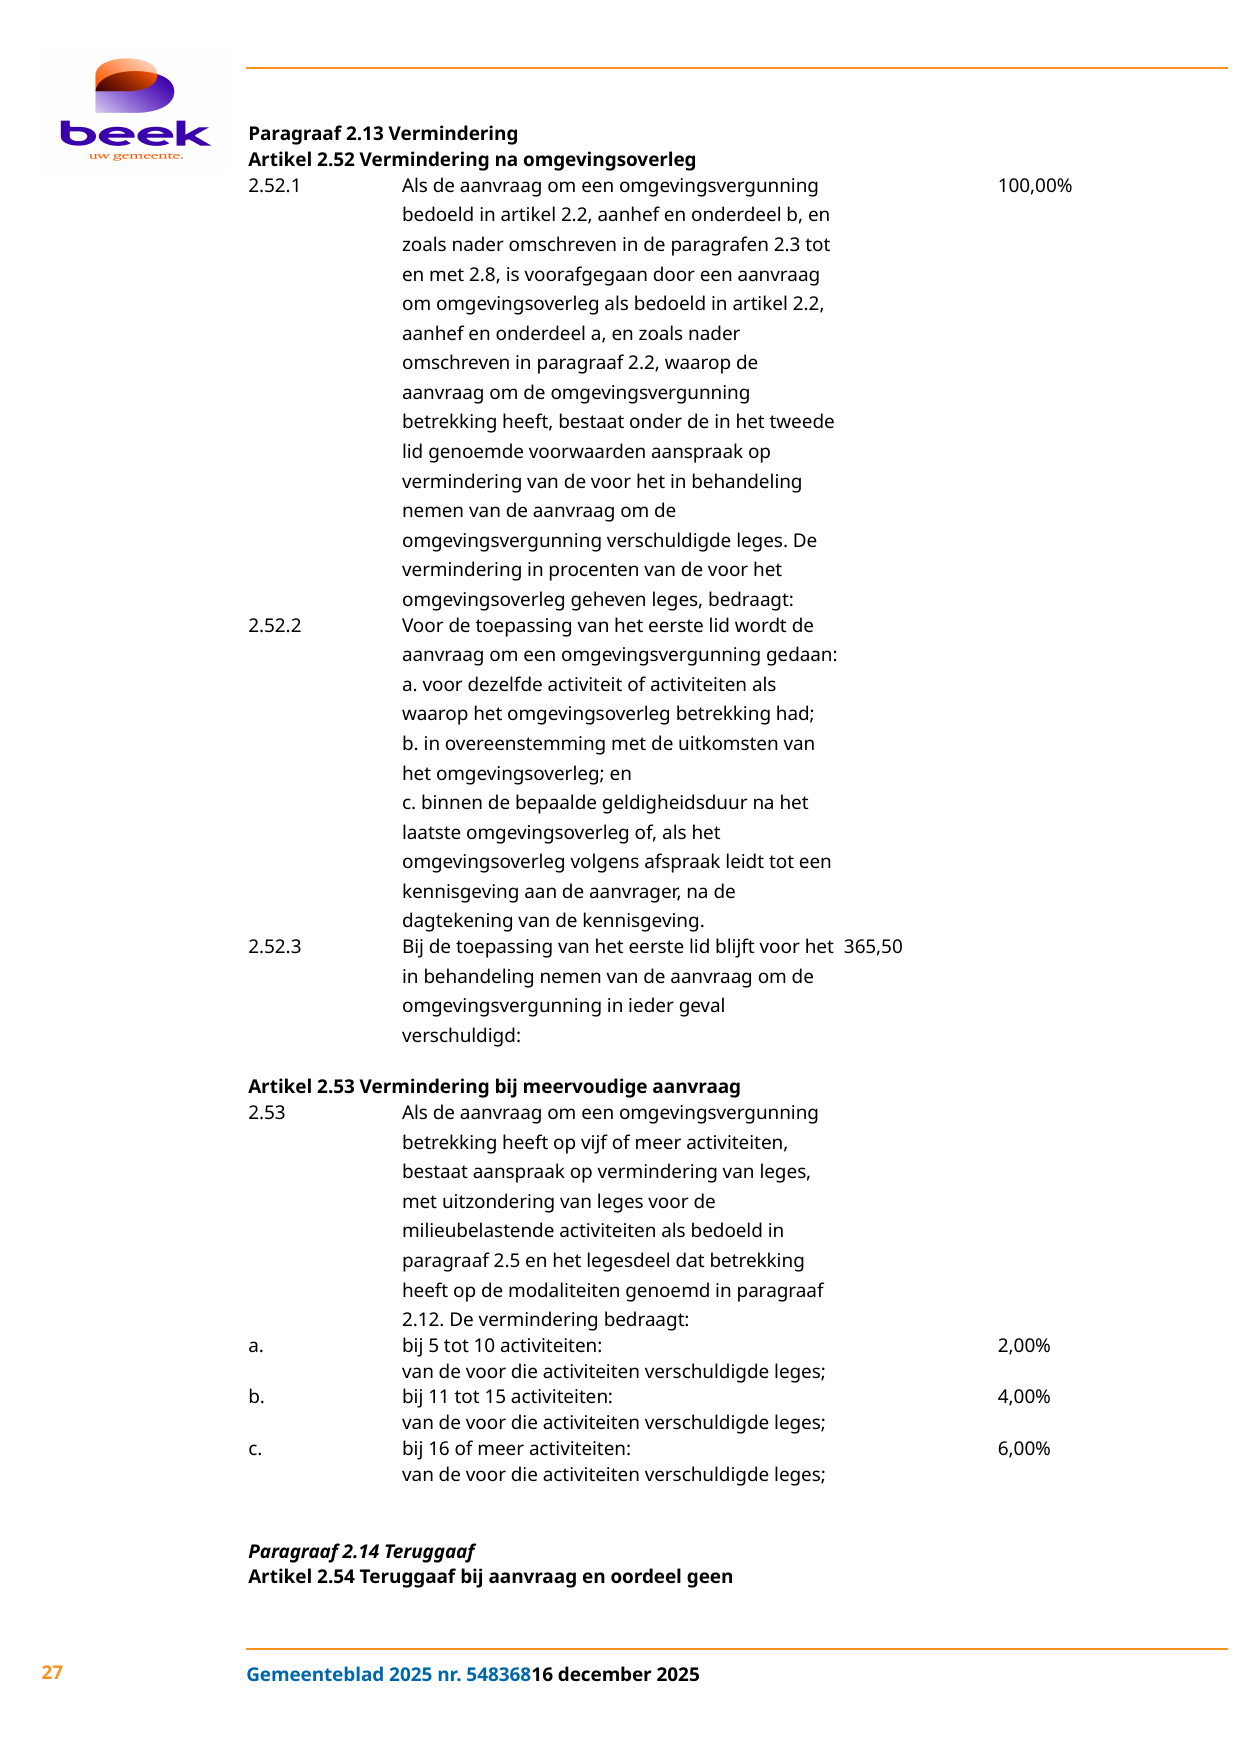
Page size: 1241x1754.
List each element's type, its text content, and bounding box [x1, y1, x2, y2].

table_cell b. [248, 1384, 402, 1409]
table_cell bij 11 tot 15 activiteiten: [402, 1384, 844, 1409]
table_cell [998, 1358, 1152, 1384]
table_cell [844, 1332, 998, 1358]
table_cell [844, 146, 998, 172]
table_cell [844, 1461, 998, 1487]
table_cell [248, 1358, 402, 1384]
table_cell [998, 1487, 1152, 1512]
table_cell [998, 146, 1152, 172]
table_cell Als de aanvraag om een omgevingsvergunning betrekking heeft op vijf of meer activiteiten, bestaat aanspraak op vermindering van leges, met uitzondering van leges voor de milieubelastende activiteiten als bedoeld in paragraaf 2.5 en het legesdeel dat betrekking heeft op de modaliteiten genoemd in paragraaf 2.12. De vermindering bedraagt: [402, 1099, 844, 1332]
table_cell Artikel 2.54 Teruggaaf bij aanvraag en oordeel geen [248, 1564, 844, 1589]
table_cell [998, 1074, 1152, 1099]
table_cell [844, 1048, 998, 1074]
table_cell [844, 1074, 998, 1099]
table_cell Als de aanvraag om een omgevingsvergunning bedoeld in artikel 2.2, aanhef en onderdeel b, en zoals nader omschreven in de paragrafen 2.3 tot en met 2.8, is voorafgegaan door een aanvraag om omgevingsoverleg als bedoeld in artikel 2.2, aanhef en onderdeel a, en zoals nader omschreven in paragraaf 2.2, waarop de aanvraag om de omgevingsvergunning betrekking heeft, bestaat onder de in het tweede lid genoemde voorwaarden aanspraak op vermindering van de voor het in behandeling nemen van de aanvraag om de omgevingsvergunning verschuldigde leges. De vermindering in procenten van de voor het omgevingsoverleg geheven leges, bedraagt: [402, 172, 844, 612]
table_cell [248, 1461, 402, 1487]
table_cell [248, 1487, 402, 1512]
table_cell [998, 1512, 1152, 1538]
table_cell Artikel 2.52 Vermindering na omgevingsoverleg [248, 146, 844, 172]
table_cell [998, 1538, 1152, 1564]
table_cell [402, 95, 844, 121]
table_cell [844, 95, 998, 121]
table_cell bij 16 of meer activiteiten: [402, 1435, 844, 1461]
table_cell Paragraaf 2.14 Teruggaaf [248, 1538, 844, 1564]
table_cell 2.52.3 [248, 934, 402, 1048]
table_cell Bij de toepassing van het eerste lid blijft voor het in behandeling nemen van de aanvraag om de omgevingsvergunning in ieder geval verschuldigd: [402, 934, 844, 1048]
table_cell [998, 1409, 1152, 1435]
table_cell [248, 1512, 402, 1538]
table_cell [998, 1099, 1152, 1332]
table_cell [844, 172, 998, 612]
table_cell [998, 612, 1152, 933]
table_cell [844, 121, 998, 146]
table_cell 2.53 [248, 1099, 402, 1332]
table_cell van de voor die activiteiten verschuldigde leges; [402, 1461, 844, 1487]
table_cell [998, 95, 1152, 121]
table_cell [248, 1048, 402, 1074]
table_cell [998, 121, 1152, 146]
table_cell [844, 1435, 998, 1461]
table_cell [998, 1564, 1152, 1589]
table_cell [844, 1358, 998, 1384]
table_cell [402, 1048, 844, 1074]
table_cell 365,50 [844, 934, 998, 1048]
table_cell [998, 1461, 1152, 1487]
picture [41, 47, 231, 172]
table_cell [844, 1487, 998, 1512]
table_cell bij 5 tot 10 activiteiten: [402, 1332, 844, 1358]
table_cell van de voor die activiteiten verschuldigde leges; [402, 1358, 844, 1384]
table_cell 6,00% [998, 1435, 1152, 1461]
table_cell [844, 1384, 998, 1409]
table_cell [844, 1512, 998, 1538]
table_cell [998, 934, 1152, 1048]
table_cell [402, 1487, 844, 1512]
table_cell Paragraaf 2.13 Vermindering [248, 121, 844, 146]
table_cell 2,00% [998, 1332, 1152, 1358]
table_cell [402, 1512, 844, 1538]
table_cell [844, 612, 998, 933]
table_cell [248, 1409, 402, 1435]
table_cell [998, 1048, 1152, 1074]
table_cell van de voor die activiteiten verschuldigde leges; [402, 1409, 844, 1435]
table_cell a. [248, 1332, 402, 1358]
table_cell c. [248, 1435, 402, 1461]
table_cell [844, 1538, 998, 1564]
table_cell 4,00% [998, 1384, 1152, 1409]
table_cell Artikel 2.53 Vermindering bij meervoudige aanvraag [248, 1074, 844, 1099]
table_cell 2.52.1 [248, 172, 402, 612]
table_cell [844, 1409, 998, 1435]
table_cell [248, 95, 402, 121]
table_cell Voor de toepassing van het eerste lid wordt de aanvraag om een omgevingsvergunning gedaan: a. voor dezelfde activiteit of activiteiten als waarop het omgevingsoverleg betrekking had; b. in overeenstemming met de uitkomsten van het omgevingsoverleg; en c. binnen de bepaalde geldigheidsduur na het laatste omgevingsoverleg of, als het omgevingsoverleg volgens afspraak leidt tot een kennisgeving aan de aanvrager, na de dagtekening van de kennisgeving. [402, 612, 844, 933]
table_cell 2.52.2 [248, 612, 402, 933]
table_cell [844, 1564, 998, 1589]
table_cell 100,00% [998, 172, 1152, 612]
table_cell [844, 1099, 998, 1332]
